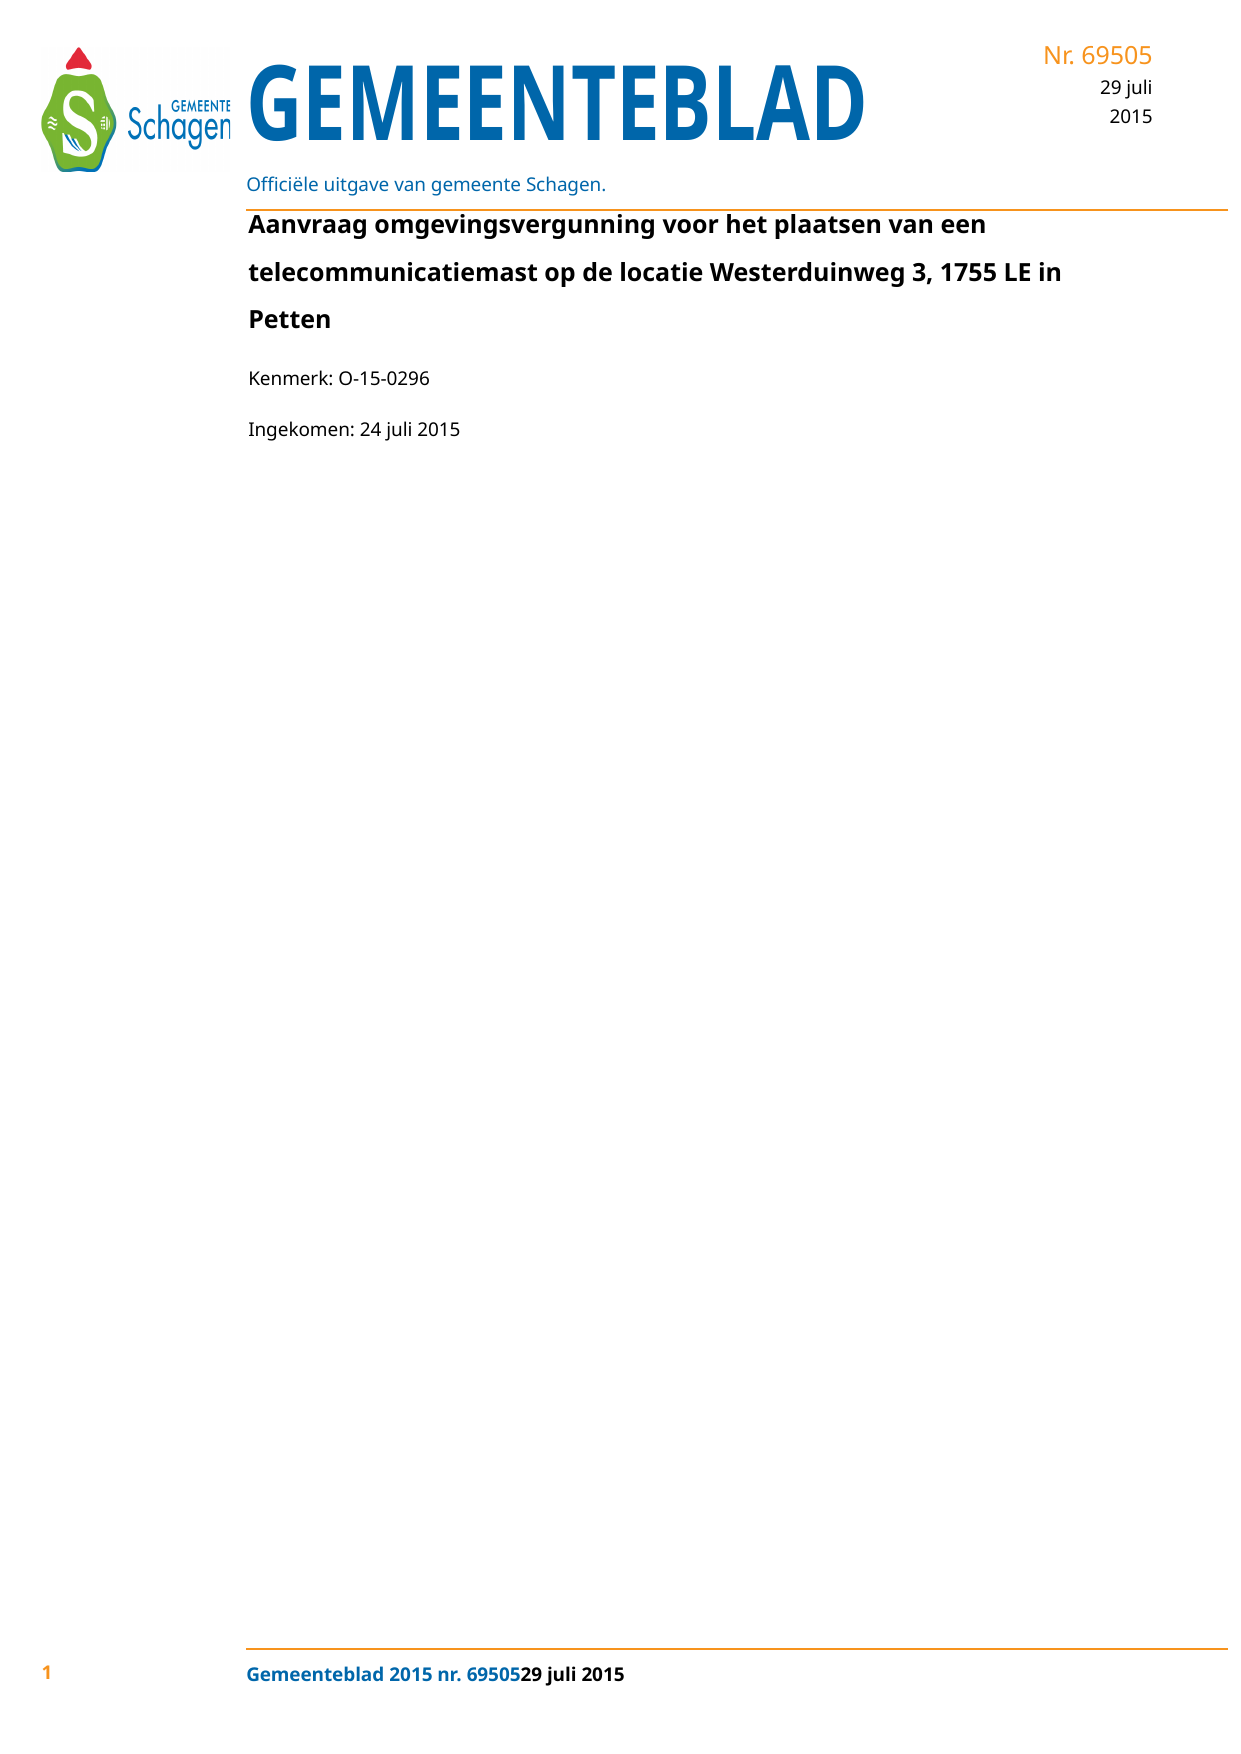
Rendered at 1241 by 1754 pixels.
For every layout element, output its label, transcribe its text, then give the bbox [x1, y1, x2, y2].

text Kenmerk: O-15-0296 [248, 366, 1152, 391]
text Aanvraag omgevingsvergunning voor het plaatsen van een telecommunicatiemast op de locatie Westerduinweg 3, 1755 LE in Petten [248, 211, 1152, 336]
picture [41, 47, 231, 172]
text Ingekomen: 24 juli 2015 [248, 416, 1152, 442]
